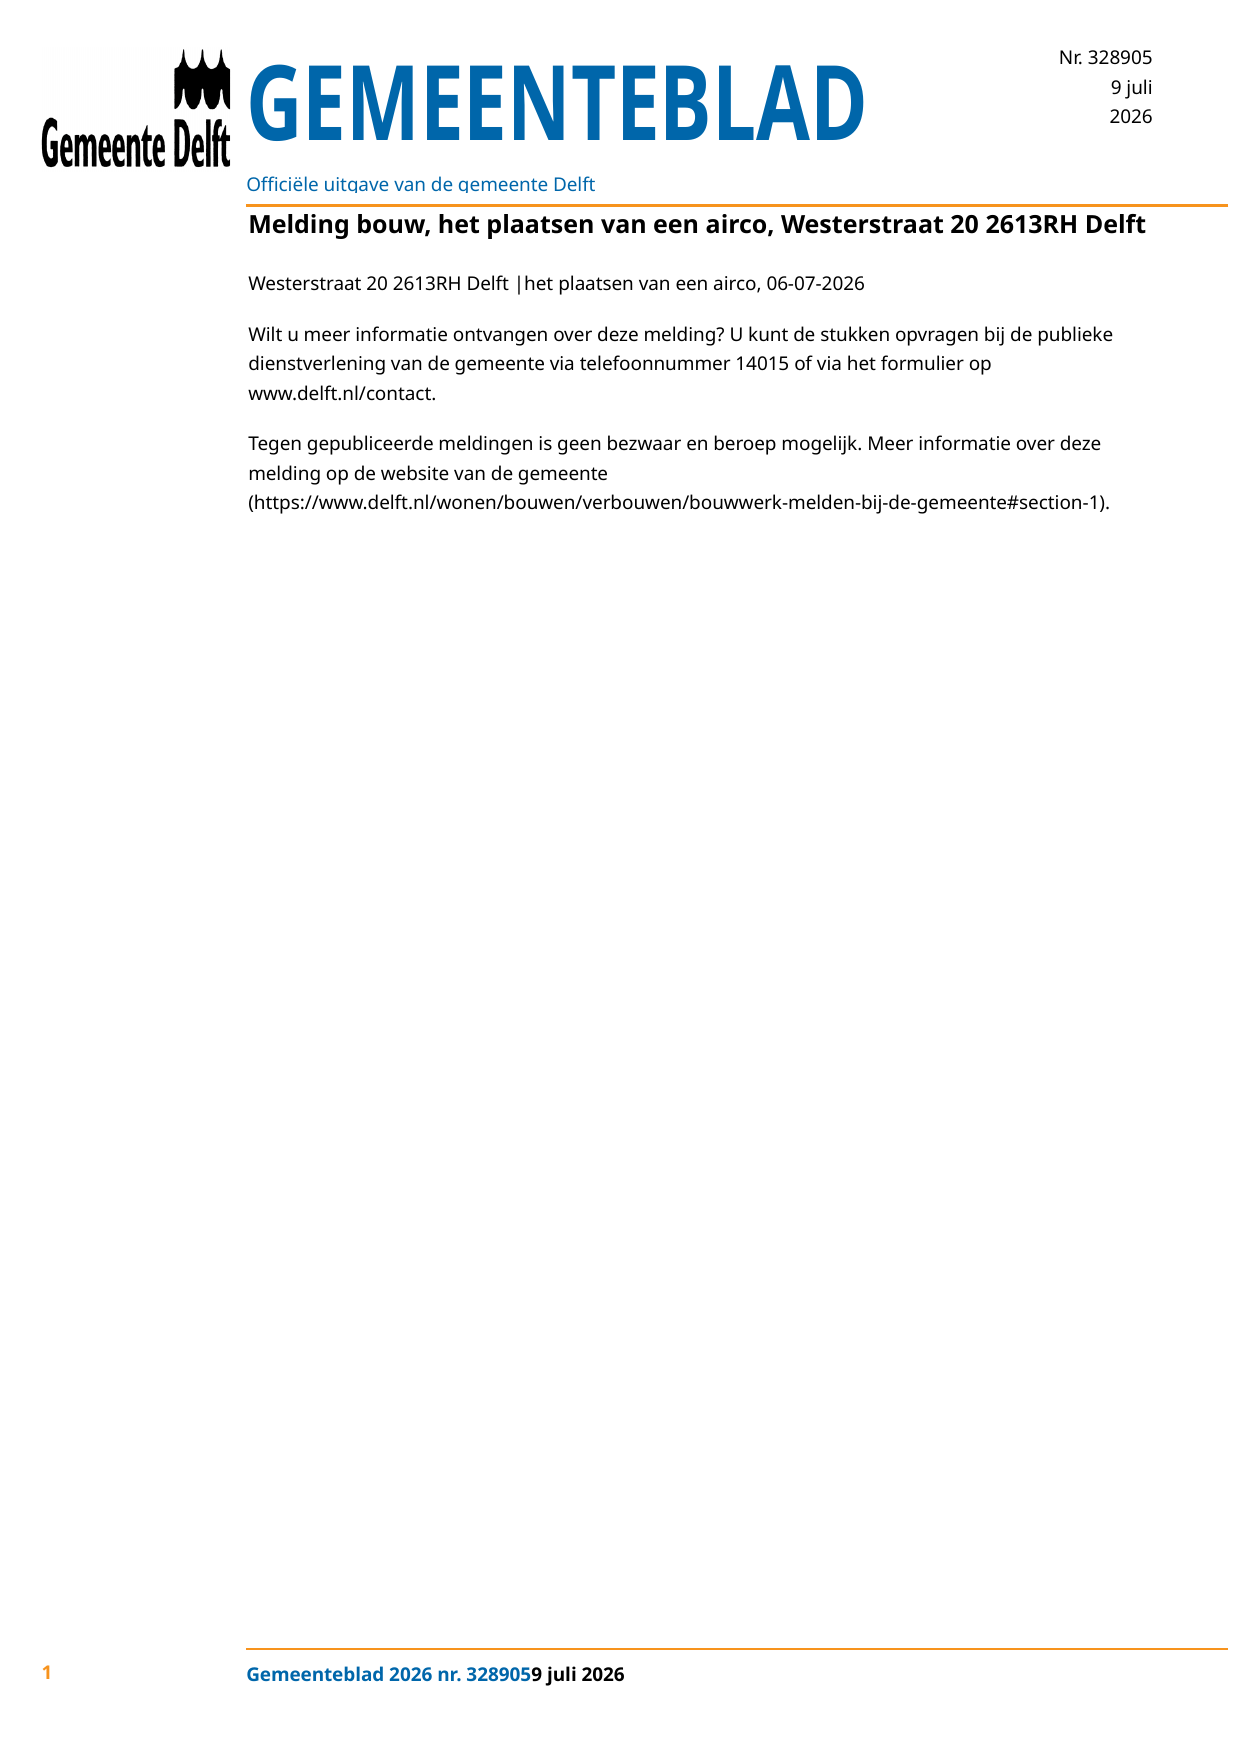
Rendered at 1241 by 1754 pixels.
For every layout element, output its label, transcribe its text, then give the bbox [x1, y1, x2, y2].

text Melding bouw, het plaatsen van een airco, Westerstraat 20 2613RH Delft [248, 207, 1152, 241]
text Wilt u meer informatie ontvangen over deze melding? U kunt de stukken opvragen bij de publieke dienstverlening van de gemeente via telefoonnummer 14015 of via het formulier op www.delft.nl/contact. [248, 321, 1152, 406]
text Tegen gepubliceerde meldingen is geen bezwaar en beroep mogelijk. Meer informatie over deze melding op de website van de gemeente (https://www.delft.nl/wonen/bouwen/verbouwen/bouwwerk-melden-bij-de-gemeente#section-1). [248, 430, 1152, 515]
picture [41, 47, 231, 172]
text Westerstraat 20 2613RH Delft |het plaatsen van een airco, 06-07-2026 [248, 270, 1152, 296]
